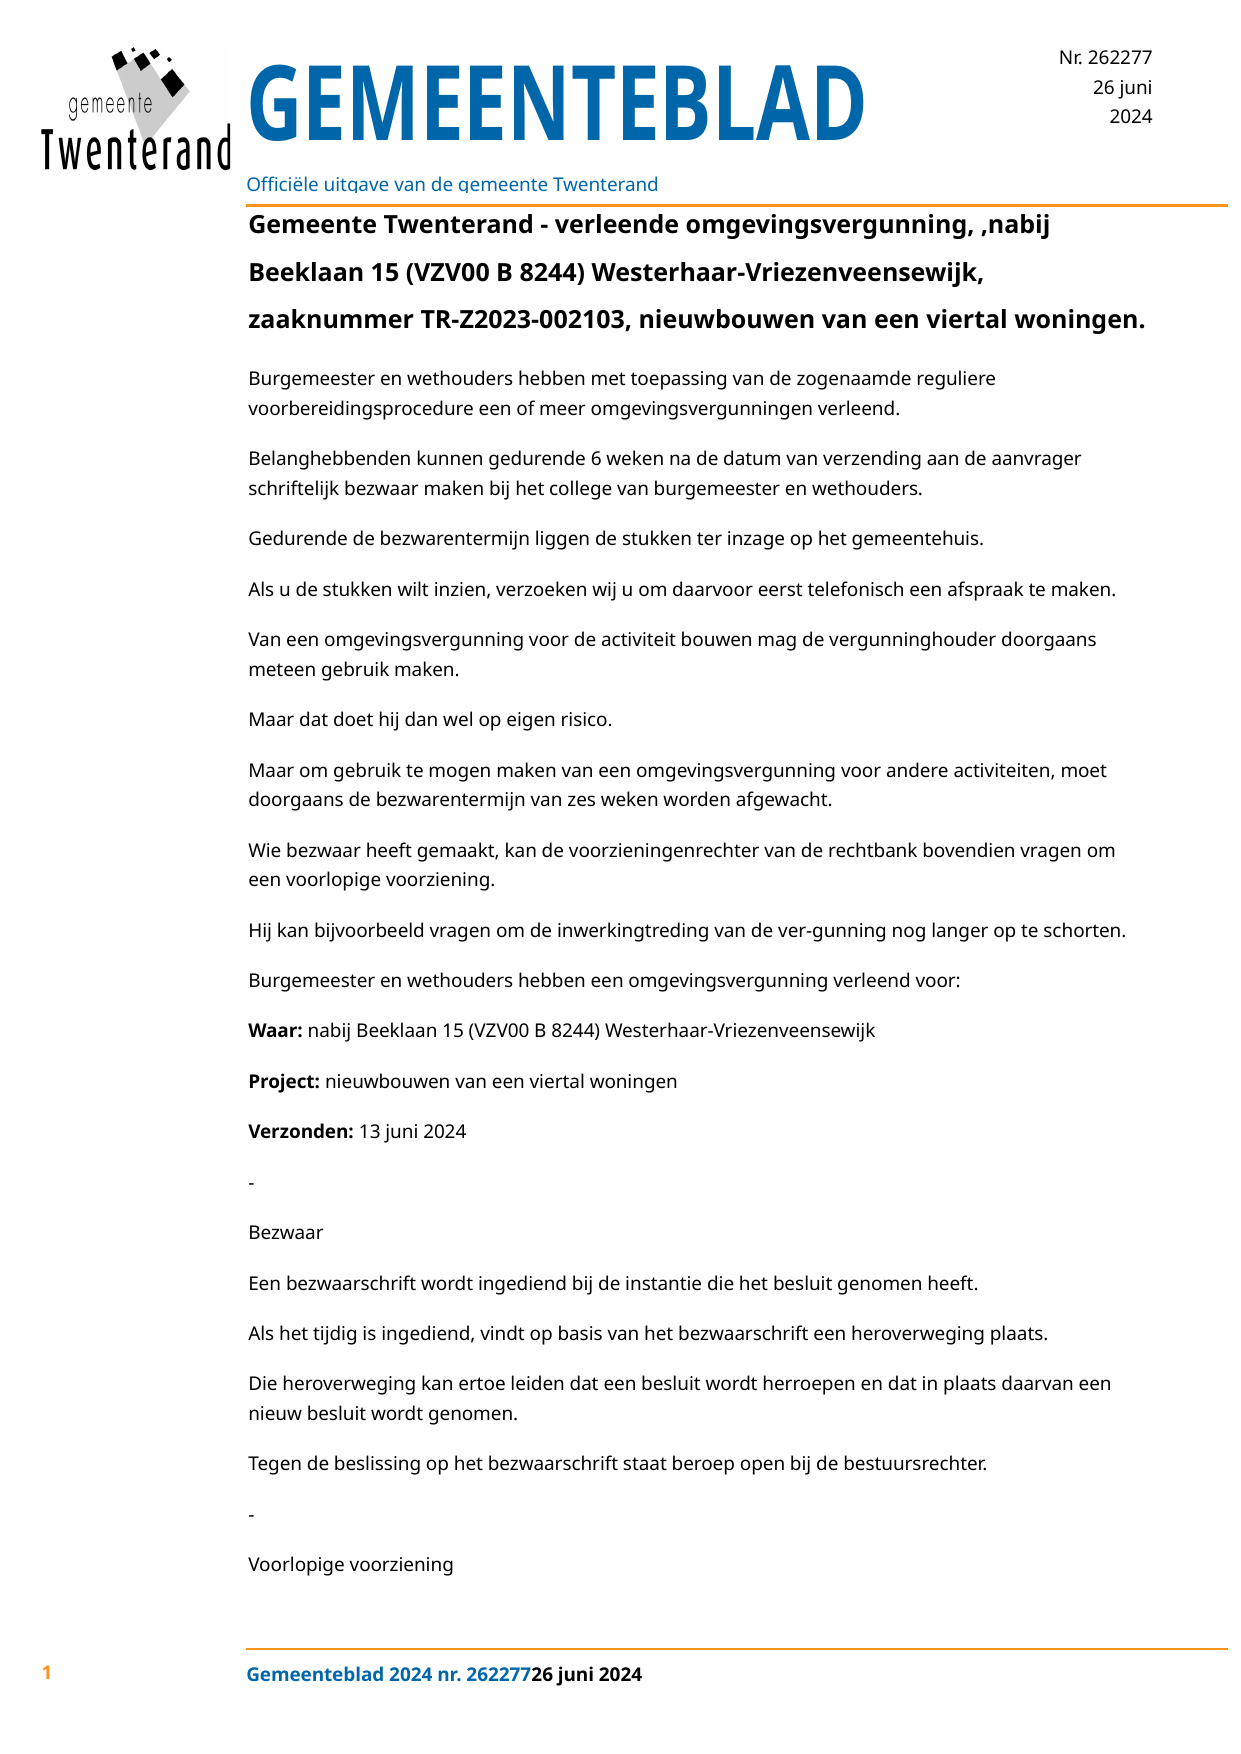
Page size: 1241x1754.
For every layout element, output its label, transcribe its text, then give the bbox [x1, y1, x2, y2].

picture [41, 47, 231, 172]
text Verzonden: 13 juni 2024 [248, 1118, 1152, 1144]
text - [248, 1501, 1152, 1527]
text Gedurende de bezwarentermijn liggen de stukken ter inzage op het gemeentehuis. [248, 526, 1152, 551]
text Tegen de beslissing op het bezwaarschrift staat beroep open bij de bestuursrechter. [248, 1451, 1152, 1476]
text Als u de stukken wilt inzien, verzoeken wij u om daarvoor eerst telefonisch een afspraak te maken. [248, 576, 1152, 602]
text Gemeente Twenterand - verleende omgevingsvergunning, ,nabij Beeklaan 15 (VZV00 B 8244) Westerhaar-Vriezenveensewijk, zaaknummer TR-Z2023-002103, nieuwbouwen van een viertal woningen. [248, 207, 1152, 336]
text Burgemeester en wethouders hebben met toepassing van de zogenaamde reguliere voorbereidingsprocedure een of meer omgevingsvergunningen verleend. [248, 366, 1152, 421]
text Voorlopige voorziening [248, 1551, 1152, 1577]
text Als het tijdig is ingediend, vindt op basis van het bezwaarschrift een heroverweging plaats. [248, 1320, 1152, 1346]
text Maar om gebruik te mogen maken van een omgevingsvergunning voor andere activiteiten, moet doorgaans de bezwarentermijn van zes weken worden afgewacht. [248, 757, 1152, 812]
text Belanghebbenden kunnen gedurende 6 weken na de datum van verzending aan de aanvrager schriftelijk bezwaar maken bij het college van burgemeester en wethouders. [248, 446, 1152, 501]
text Een bezwaarschrift wordt ingediend bij de instantie die het besluit genomen heeft. [248, 1270, 1152, 1295]
text Bezwaar [248, 1219, 1152, 1245]
text Van een omgevingsvergunning voor de activiteit bouwen mag de vergunninghouder doorgaans meteen gebruik maken. [248, 626, 1152, 682]
text - [248, 1169, 1152, 1194]
text Die heroverweging kan ertoe leiden dat een besluit wordt herroepen en dat in plaats daarvan een nieuw besluit wordt genomen. [248, 1371, 1152, 1426]
text Wie bezwaar heeft gemaakt, kan de voorzieningenrechter van de rechtbank bovendien vragen om een voorlopige voorziening. [248, 837, 1152, 892]
text Maar dat doet hij dan wel op eigen risico. [248, 706, 1152, 732]
text Project: nieuwbouwen van een viertal woningen [248, 1068, 1152, 1094]
text Burgemeester en wethouders hebben een omgevingsvergunning verleend voor: [248, 967, 1152, 993]
text Hij kan bijvoorbeeld vragen om de inwerkingtreding van de ver-gunning nog langer op te schorten. [248, 917, 1152, 942]
text Waar: nabij Beeklaan 15 (VZV00 B 8244) Westerhaar-Vriezenveensewijk [248, 1018, 1152, 1043]
